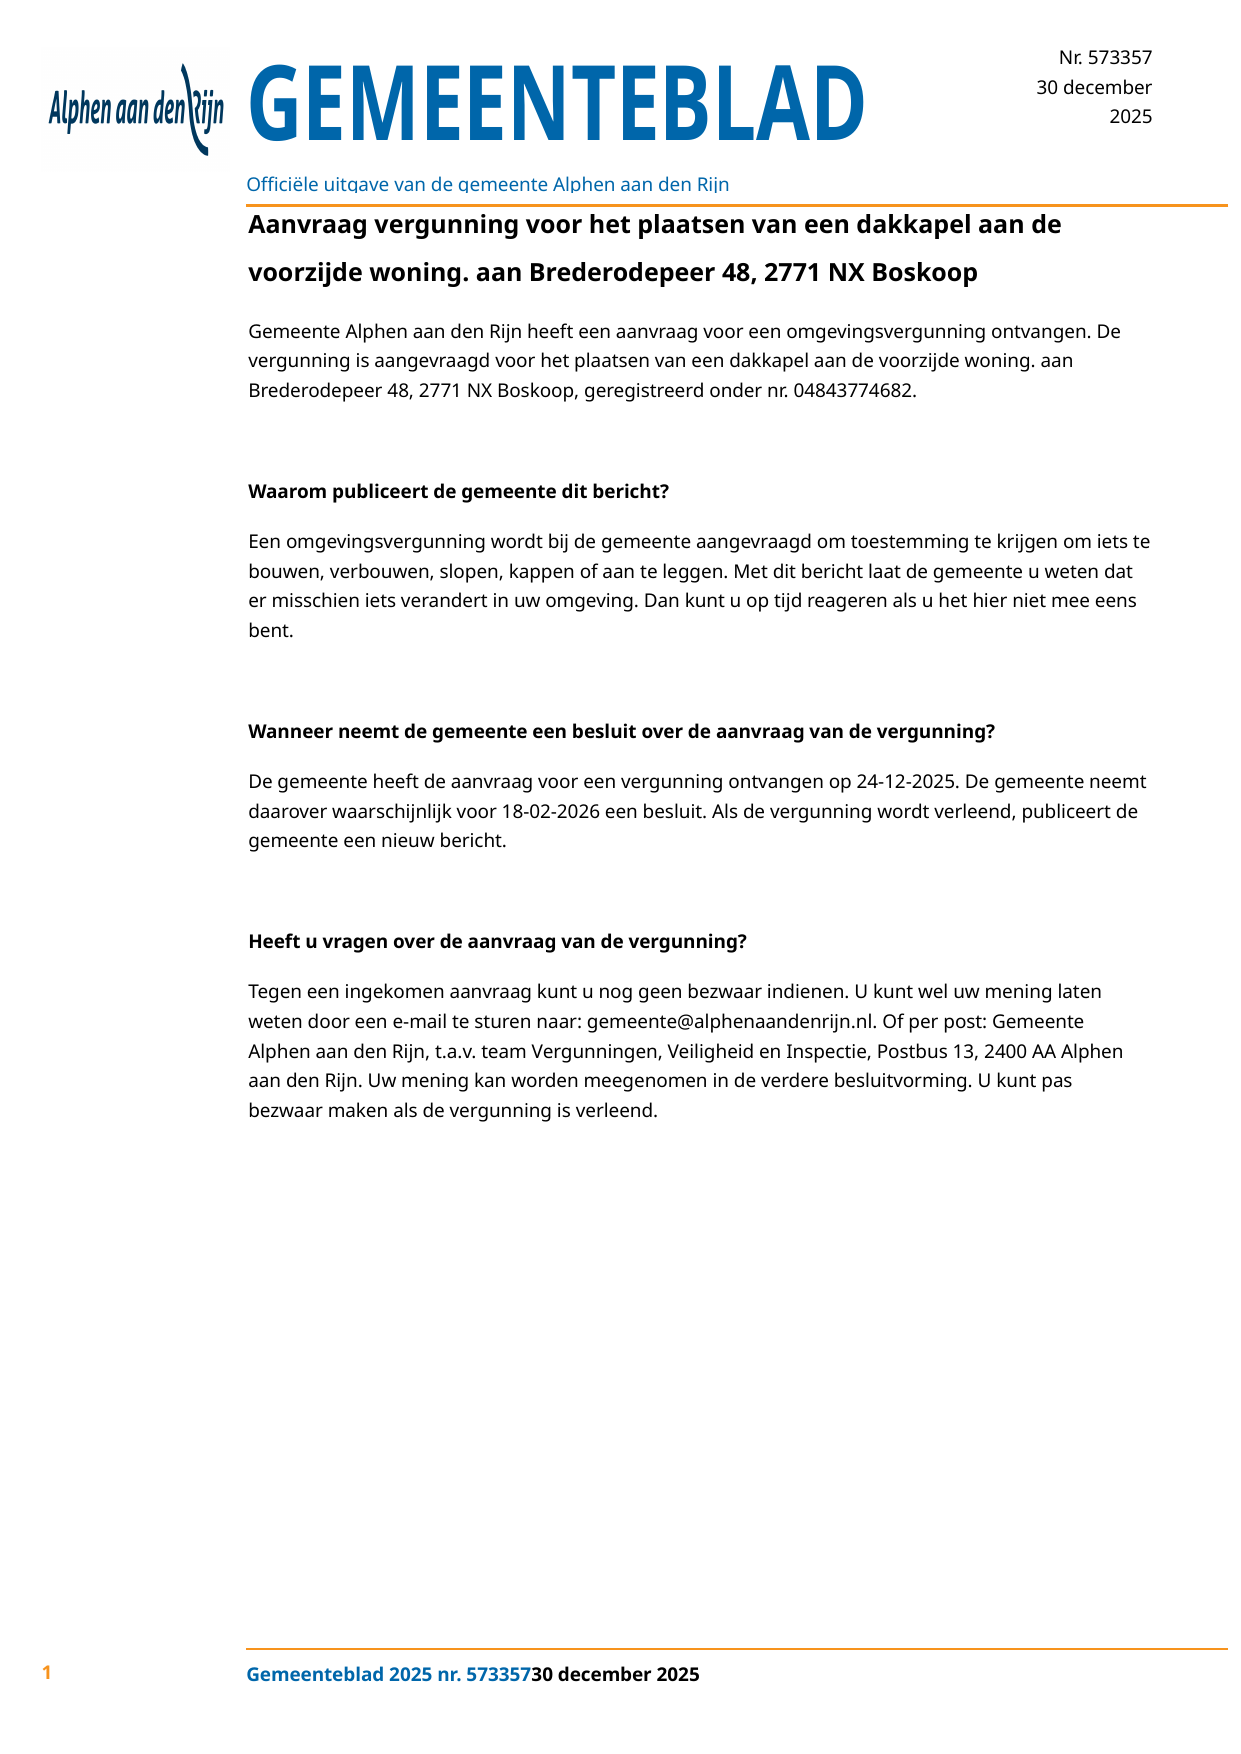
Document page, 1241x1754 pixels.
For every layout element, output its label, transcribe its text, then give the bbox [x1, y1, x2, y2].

text De gemeente heeft de aanvraag voor een vergunning ontvangen op 24-12-2025. De gemeente neemt daarover waarschijnlijk voor 18-02-2026 een besluit. Als de vergunning wordt verleend, publiceert de gemeente een nieuw bericht. [248, 768, 1152, 853]
text Tegen een ingekomen aanvraag kunt u nog geen bezwaar indienen. U kunt wel uw mening laten weten door een e-mail te sturen naar: gemeente@alphenaandenrijn.nl. Of per post: Gemeente Alphen aan den Rijn, t.a.v. team Vergunningen, Veiligheid en Inspectie, Postbus 13, 2400 AA Alphen aan den Rijn. Uw mening kan worden meegenomen in de verdere besluitvorming. U kunt pas bezwaar maken als de vergunning is verleend. [248, 979, 1152, 1123]
text Heeft u vragen over de aanvraag van de vergunning? [248, 928, 1152, 954]
text Aanvraag vergunning voor het plaatsen van een dakkapel aan de voorzijde woning. aan Brederodepeer 48, 2771 NX Boskoop [248, 207, 1152, 288]
text Waarom publiceert de gemeente dit bericht? [248, 478, 1152, 504]
text Een omgevingsvergunning wordt bij de gemeente aangevraagd om toestemming te krijgen om iets te bouwen, verbouwen, slopen, kappen of aan te leggen. Met dit bericht laat de gemeente u weten dat er misschien iets verandert in uw omgeving. Dan kunt u op tijd reageren als u het hier niet mee eens bent. [248, 528, 1152, 643]
text Wanneer neemt de gemeente een besluit over de aanvraag van de vergunning? [248, 718, 1152, 744]
picture [41, 47, 231, 172]
text Gemeente Alphen aan den Rijn heeft een aanvraag voor een omgevingsvergunning ontvangen. De vergunning is aangevraagd voor het plaatsen van een dakkapel aan de voorzijde woning. aan Brederodepeer 48, 2771 NX Boskoop, geregistreerd onder nr. 04843774682. [248, 318, 1152, 403]
